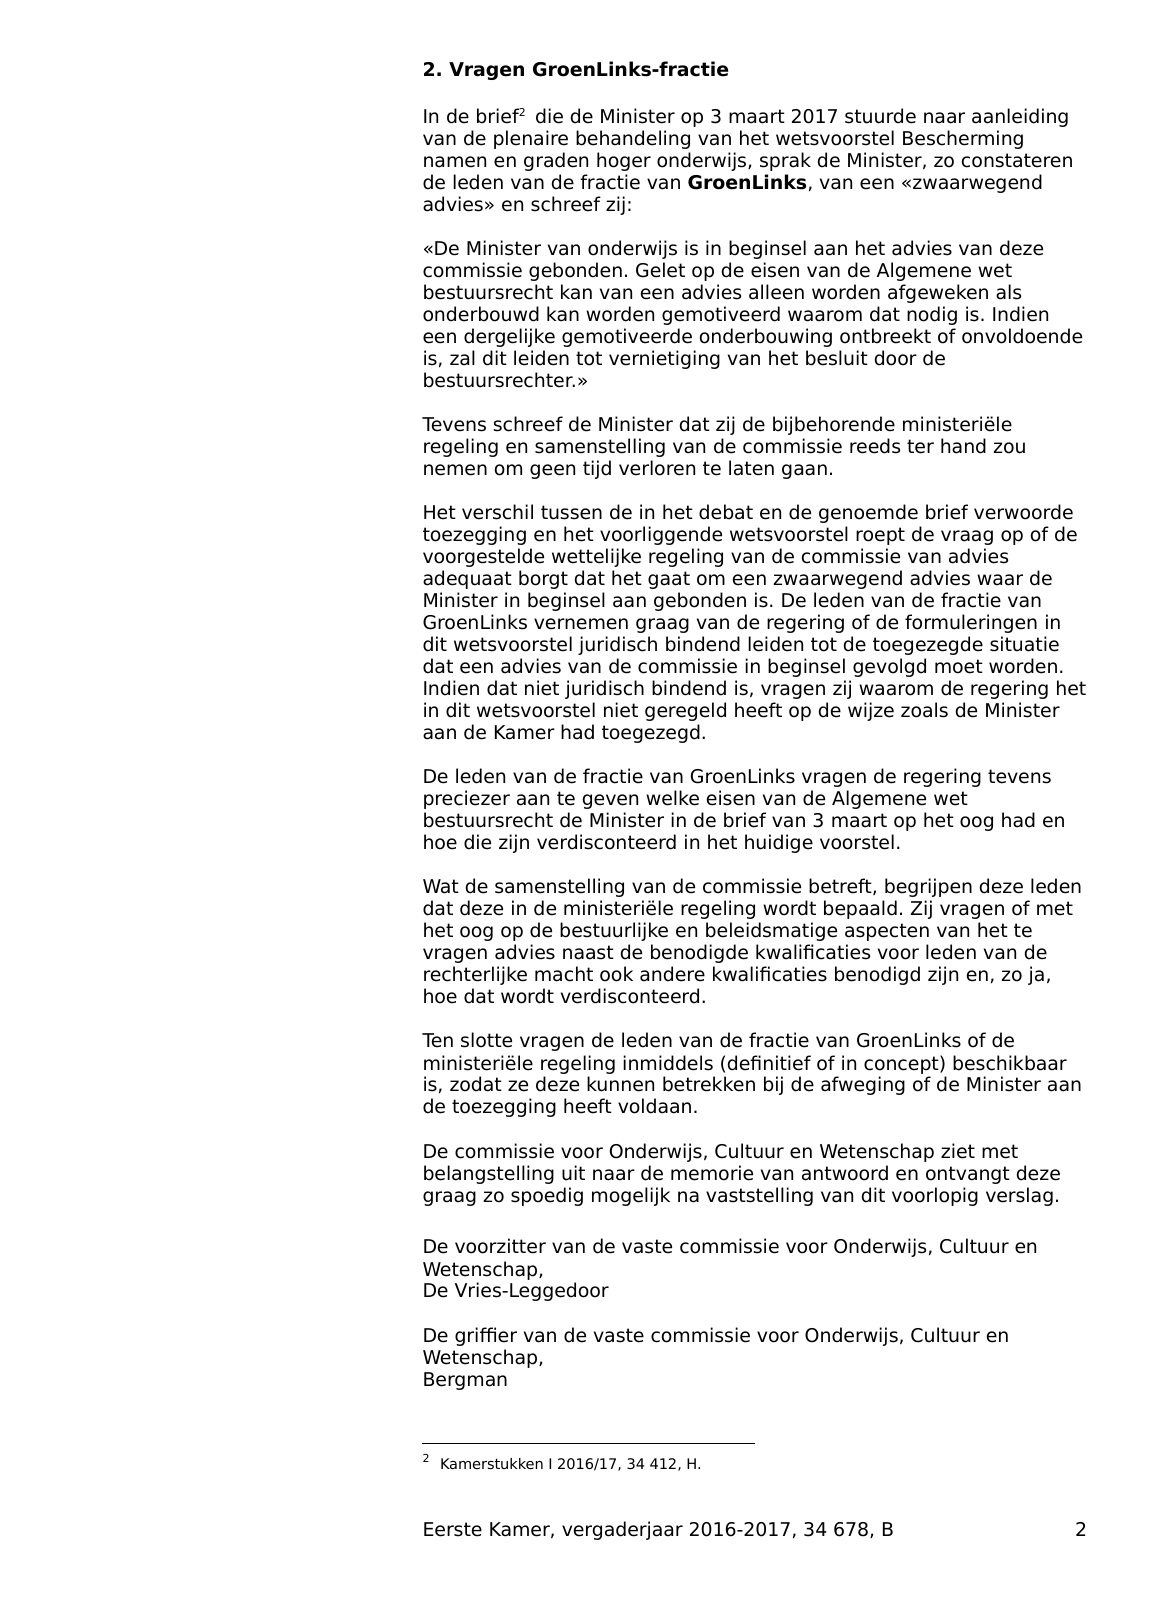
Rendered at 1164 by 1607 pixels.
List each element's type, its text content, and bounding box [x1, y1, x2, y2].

text Wat de samenstelling van de commissie betreft, begrijpen deze leden dat deze in de ministeriële regeling wordt bepaald. Zij vragen of met het oog op de bestuurlijke en beleidsmatige aspecten van het te vragen advies naast de benodigde kwalificaties voor leden van de rechterlijke macht ook andere kwalificaties benodigd zijn en, zo ja, hoe dat wordt verdisconteerd. [422, 876, 1087, 1008]
text Het verschil tussen de in het debat en de genoemde brief verwoorde toezegging en het voorliggende wetsvoorstel roept de vraag op of de voorgestelde wettelijke regeling van de commissie van advies adequaat borgt dat het gaat om een zwaarwegend advies waar de Minister in beginsel aan gebonden is. De leden van de fractie van GroenLinks vernemen graag van de regering of de formuleringen in dit wetsvoorstel juridisch bindend leiden tot de toegezegde situatie dat een advies van de commissie in beginsel gevolgd moet worden. Indien dat niet juridisch bindend is, vragen zij waarom de regering het in dit wetsvoorstel niet geregeld heeft op de wijze zoals de Minister aan de Kamer had toegezegd. [422, 502, 1087, 744]
text De commissie voor Onderwijs, Cultuur en Wetenschap ziet met belangstelling uit naar de memorie van antwoord en ontvangt deze graag zo spoedig mogelijk na vaststelling van dit voorlopig verslag. [422, 1141, 1087, 1206]
text In de brief die de Minister op 3 maart 2017 stuurde naar aanleiding van de plenaire behandeling van het wetsvoorstel Bescherming namen en graden hoger onderwijs, sprak de Minister, zo constateren de leden van de fractie van GroenLinks, van een «zwaarwegend advies» en schreef zij: [422, 106, 1087, 216]
text Kamerstukken I 2016/17, 34 412, H. [422, 1452, 1087, 1474]
text De griffier van de vaste commissie voor Onderwijs, Cultuur en Wetenschap, Bergman [422, 1324, 1087, 1391]
subtitle 2. Vragen GroenLinks-fractie [422, 59, 1087, 81]
text «De Minister van onderwijs is in beginsel aan het advies van deze commissie gebonden. Gelet op de eisen van de Algemene wet bestuursrecht kan van een advies alleen worden afgeweken als onderbouwd kan worden gemotiveerd waarom dat nodig is. Indien een dergelijke gemotiveerde onderbouwing ontbreekt of onvoldoende is, zal dit leiden tot vernietiging van het besluit door de bestuursrechter.» [422, 238, 1087, 392]
text De leden van de fractie van GroenLinks vragen de regering tevens preciezer aan te geven welke eisen van de Algemene wet bestuursrecht de Minister in de brief van 3 maart op het oog had en hoe die zijn verdisconteerd in het huidige voorstel. [422, 766, 1087, 854]
text De voorzitter van de vaste commissie voor Onderwijs, Cultuur en Wetenschap, De Vries-Leggedoor [422, 1236, 1087, 1302]
text Ten slotte vragen de leden van de fractie van GroenLinks of de ministeriële regeling inmiddels (definitief of in concept) beschikbaar is, zodat ze deze kunnen betrekken bij de afweging of de Minister aan de toezegging heeft voldaan. [422, 1030, 1087, 1118]
text Tevens schreef de Minister dat zij de bijbehorende ministeriële regeling en samenstelling van de commissie reeds ter hand zou nemen om geen tijd verloren te laten gaan. [422, 414, 1087, 480]
